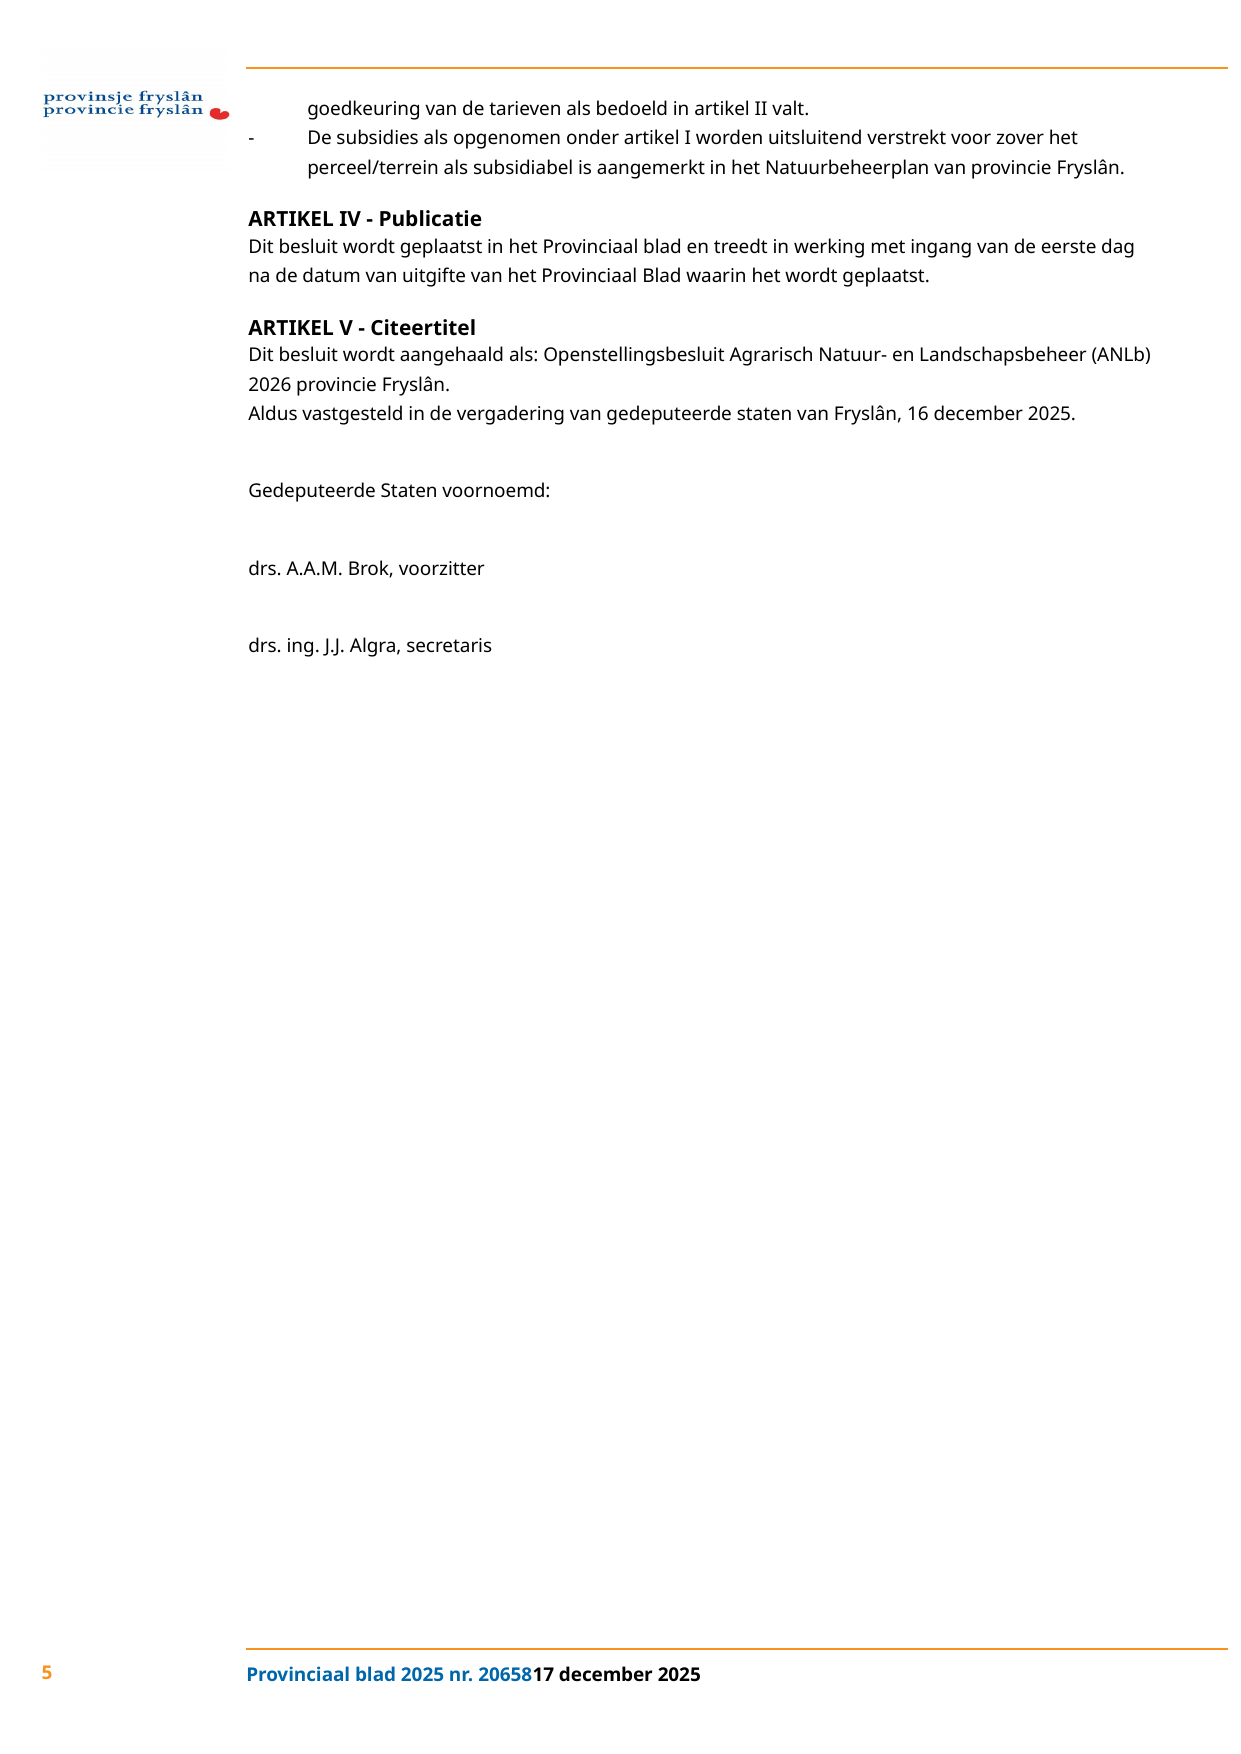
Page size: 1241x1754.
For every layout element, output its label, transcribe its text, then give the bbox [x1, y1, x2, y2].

text Dit besluit wordt aangehaald als: Openstellingsbesluit Agrarisch Natuur- en Landschapsbeheer (ANLb) 2026 provincie Fryslân. [248, 341, 1152, 397]
picture [41, 47, 231, 172]
text ARTIKEL V - Citeertitel [248, 313, 1152, 341]
text Gedeputeerde Staten voornoemd: [248, 478, 1152, 503]
text drs. A.A.M. Brok, voorzitter [248, 555, 1152, 581]
list goedkeuring van de tarieven als bedoeld in artikel II valt. [248, 95, 1152, 121]
text drs. ing. J.J. Algra, secretaris [248, 632, 1152, 658]
list De subsidies als opgenomen onder artikel I worden uitsluitend verstrekt voor zover het perceel/terrein als subsidiabel is aangemerkt in het Natuurbeheerplan van provincie Fryslân. [248, 124, 1152, 180]
text Dit besluit wordt geplaatst in het Provinciaal blad en treedt in werking met ingang van de eerste dag na de datum van uitgifte van het Provinciaal Blad waarin het wordt geplaatst. [248, 233, 1152, 288]
text Aldus vastgesteld in de vergadering van gedeputeerde staten van Fryslân, 16 december 2025. [248, 400, 1152, 426]
text ARTIKEL IV - Publicatie [248, 204, 1152, 233]
